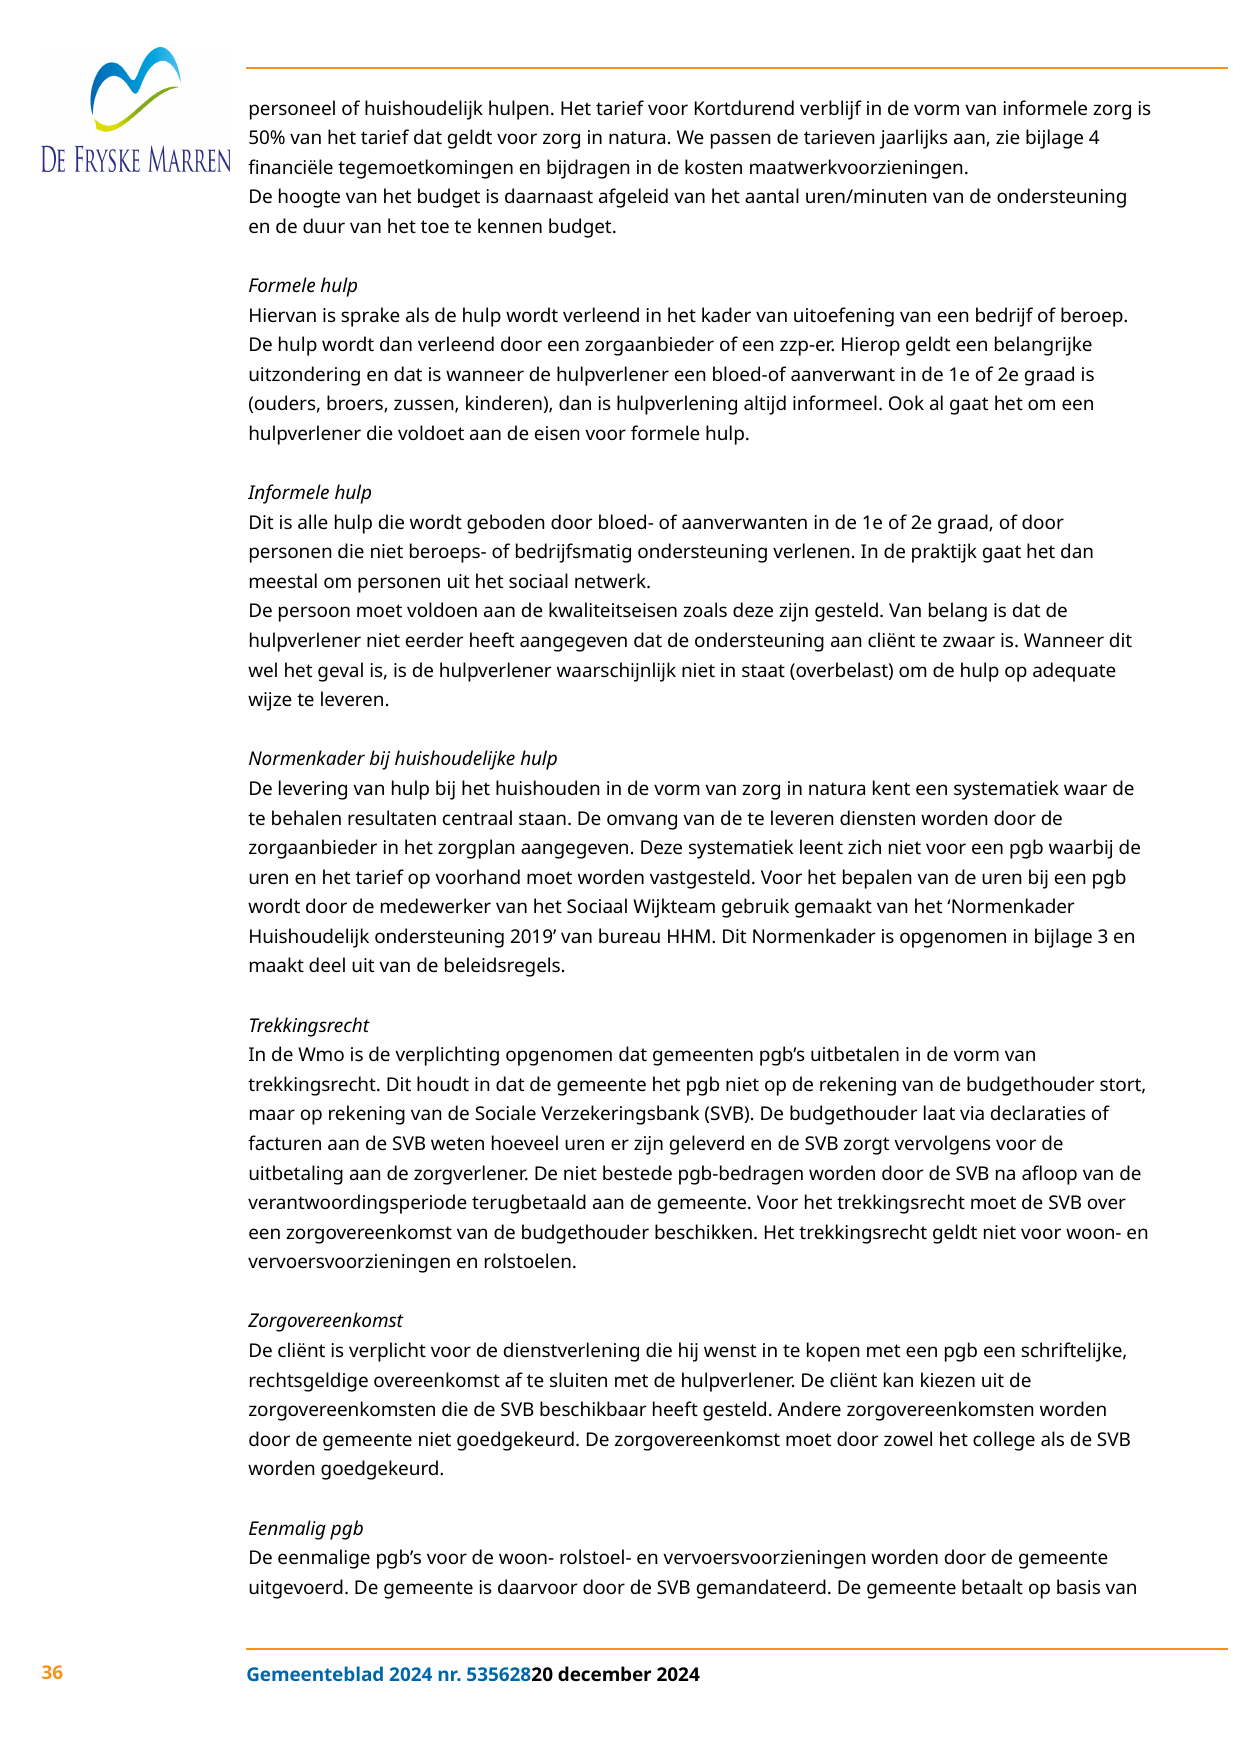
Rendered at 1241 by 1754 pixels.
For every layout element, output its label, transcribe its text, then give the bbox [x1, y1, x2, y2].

text De levering van hulp bij het huishouden in de vorm van zorg in natura kent een systematiek waar de te behalen resultaten centraal staan. De omvang van de te leveren diensten worden door de zorgaanbieder in het zorgplan aangegeven. Deze systematiek leent zich niet voor een pgb waarbij de uren en het tarief op voorhand moet worden vastgesteld. Voor het bepalen van de uren bij een pgb wordt door de medewerker van het Sociaal Wijkteam gebruik gemaakt van het ‘Normenkader Huishoudelijk ondersteuning 2019’ van bureau HHM. Dit Normenkader is opgenomen in bijlage 3 en maakt deel uit van de beleidsregels. [248, 775, 1152, 978]
text Trekkingsrecht [248, 1012, 1152, 1038]
picture [41, 47, 231, 172]
text De cliënt is verplicht voor de dienstverlening die hij wenst in te kopen met een pgb een schriftelijke, rechtsgeldige overeenkomst af te sluiten met de hulpverlener. De cliënt kan kiezen uit de zorgovereenkomsten die de SVB beschikbaar heeft gesteld. Andere zorgovereenkomsten worden door de gemeente niet goedgekeurd. De zorgovereenkomst moet door zowel het college als de SVB worden goedgekeurd. [248, 1337, 1152, 1481]
text Hiervan is sprake als de hulp wordt verleend in het kader van uitoefening van een bedrijf of beroep. De hulp wordt dan verleend door een zorgaanbieder of een zzp-er. Hierop geldt een belangrijke uitzondering en dat is wanneer de hulpverlener een bloed-of aanverwant in de 1e of 2e graad is (ouders, broers, zussen, kinderen), dan is hulpverlening altijd informeel. Ook al gaat het om een hulpverlener die voldoet aan de eisen voor formele hulp. [248, 302, 1152, 446]
text In de Wmo is de verplichting opgenomen dat gemeenten pgb’s uitbetalen in de vorm van trekkingsrecht. Dit houdt in dat de gemeente het pgb niet op de rekening van de budgethouder stort, maar op rekening van de Sociale Verzekeringsbank (SVB). De budgethouder laat via declaraties of facturen aan de SVB weten hoeveel uren er zijn geleverd en de SVB zorgt vervolgens voor de uitbetaling aan de zorgverlener. De niet bestede pgb-bedragen worden door de SVB na afloop van de verantwoordingsperiode terugbetaald aan de gemeente. Voor het trekkingsrecht moet de SVB over een zorgovereenkomst van de budgethouder beschikken. Het trekkingsrecht geldt niet voor woon- en vervoersvoorzieningen en rolstoelen. [248, 1041, 1152, 1274]
text Eenmalig pgb [248, 1515, 1152, 1541]
text Normenkader bij huishoudelijke hulp [248, 746, 1152, 771]
text Dit is alle hulp die wordt geboden door bloed- of aanverwanten in de 1e of 2e graad, of door personen die niet beroeps- of bedrijfsmatig ondersteuning verlenen. In de praktijk gaat het dan meestal om personen uit het sociaal netwerk. [248, 509, 1152, 594]
text personeel of huishoudelijk hulpen. Het tarief voor Kortdurend verblijf in de vorm van informele zorg is 50% van het tarief dat geldt voor zorg in natura. We passen de tarieven jaarlijks aan, zie bijlage 4 financiële tegemoetkomingen en bijdragen in de kosten maatwerkvoorzieningen. [248, 95, 1152, 180]
text Informele hulp [248, 479, 1152, 505]
text De persoon moet voldoen aan de kwaliteitseisen zoals deze zijn gesteld. Van belang is dat de hulpverlener niet eerder heeft aangegeven dat de ondersteuning aan cliënt te zwaar is. Wanneer dit wel het geval is, is de hulpverlener waarschijnlijk niet in staat (overbelast) om de hulp op adequate wijze te leveren. [248, 598, 1152, 712]
text De hoogte van het budget is daarnaast afgeleid van het aantal uren/minuten van de ondersteuning en de duur van het toe te kennen budget. [248, 183, 1152, 239]
text De eenmalige pgb’s voor de woon- rolstoel- en vervoersvoorzieningen worden door de gemeente uitgevoerd. De gemeente is daarvoor door de SVB gemandateerd. De gemeente betaalt op basis van [248, 1544, 1152, 1600]
text Zorgovereenkomst [248, 1308, 1152, 1333]
text Formele hulp [248, 272, 1152, 298]
